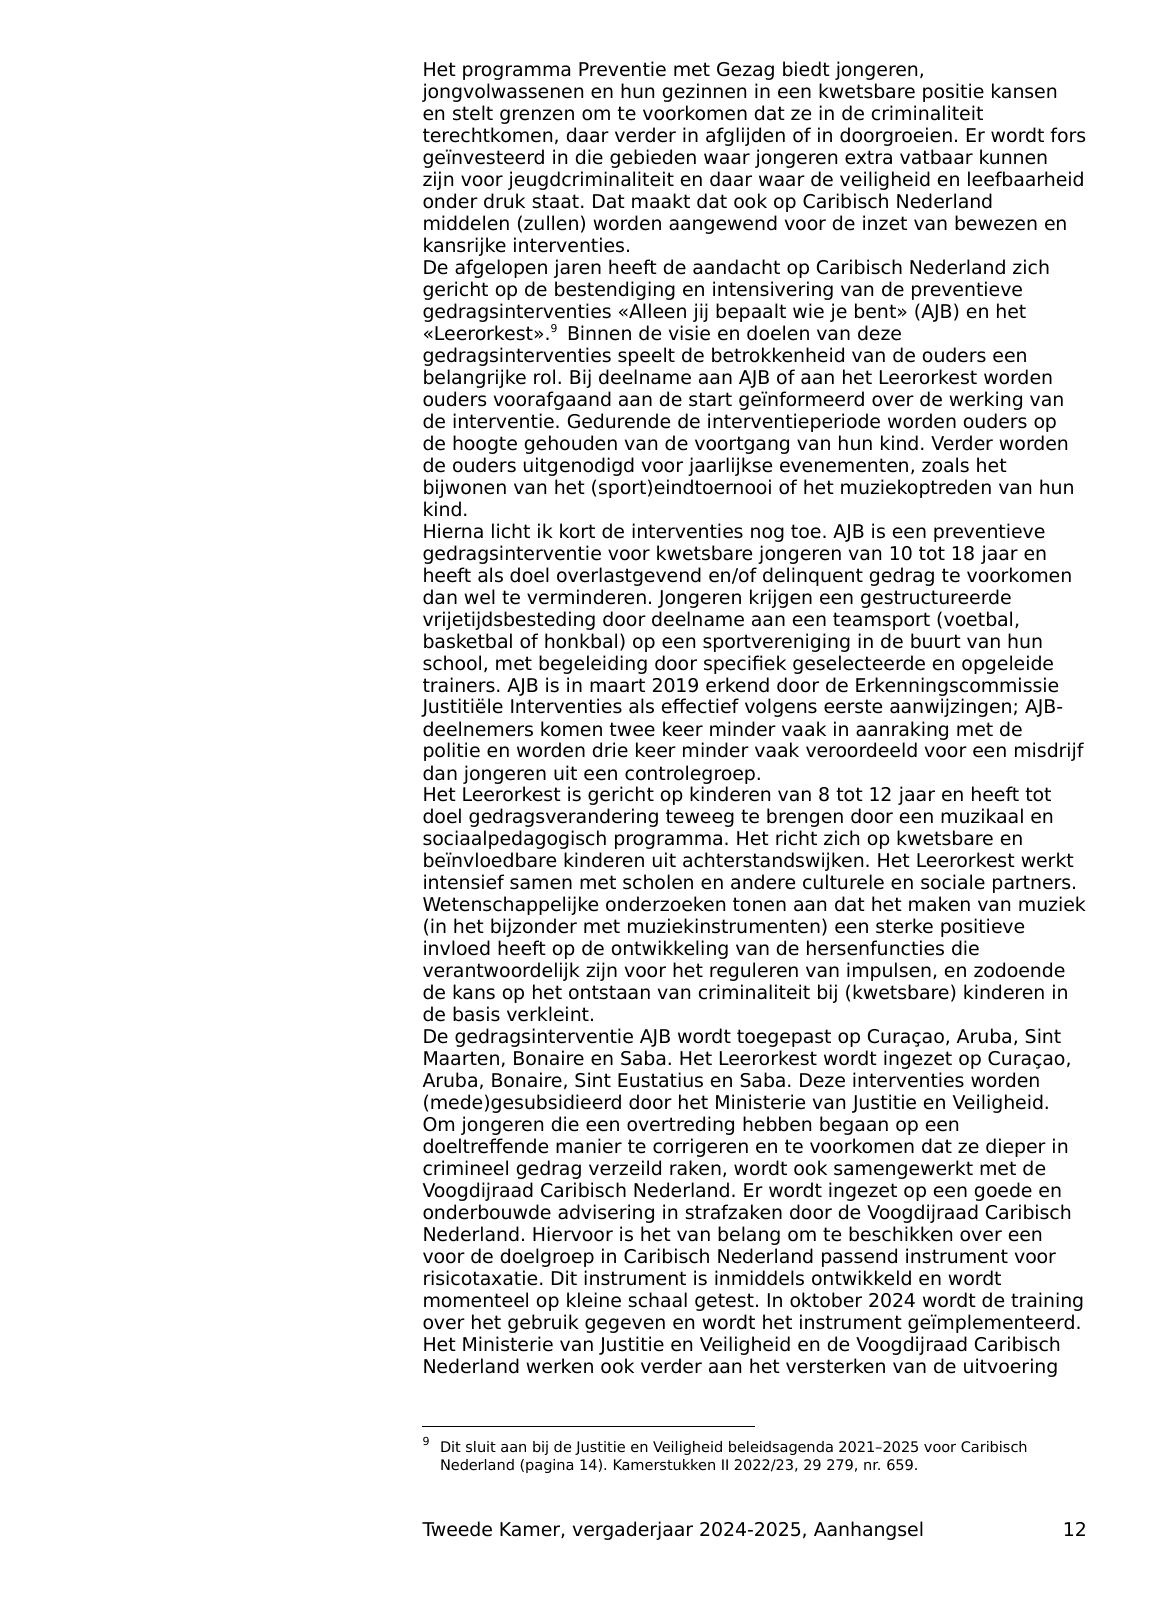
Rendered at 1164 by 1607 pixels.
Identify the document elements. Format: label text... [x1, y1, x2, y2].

text Het programma Preventie met Gezag biedt jongeren, jongvolwassenen en hun gezinnen in een kwetsbare positie kansen en stelt grenzen om te voorkomen dat ze in de criminaliteit terechtkomen, daar verder in afglijden of in doorgroeien. Er wordt fors geïnvesteerd in die gebieden waar jongeren extra vatbaar kunnen zijn voor jeugdcriminaliteit en daar waar de veiligheid en leefbaarheid onder druk staat. Dat maakt dat ook op Caribisch Nederland middelen (zullen) worden aangewend voor de inzet van bewezen en kansrijke interventies. [422, 59, 1087, 257]
text De gedragsinterventie AJB wordt toegepast op Curaçao, Aruba, Sint Maarten, Bonaire en Saba. Het Leerorkest wordt ingezet op Curaçao, Aruba, Bonaire, Sint Eustatius en Saba. Deze interventies worden (mede)gesubsidieerd door het Ministerie van Justitie en Veiligheid. [422, 1026, 1087, 1114]
text Dit sluit aan bij de Justitie en Veiligheid beleidsagenda 2021–2025 voor Caribisch Nederland (pagina 14). Kamerstukken II 2022/23, 29 279, nr. 659. [422, 1435, 1087, 1474]
text Om jongeren die een overtreding hebben begaan op een doeltreffende manier te corrigeren en te voorkomen dat ze dieper in crimineel gedrag verzeild raken, wordt ook samengewerkt met de Voogdijraad Caribisch Nederland. Er wordt ingezet op een goede en onderbouwde advisering in strafzaken door de Voogdijraad Caribisch Nederland. Hiervoor is het van belang om te beschikken over een voor de doelgroep in Caribisch Nederland passend instrument voor risicotaxatie. Dit instrument is inmiddels ontwikkeld en wordt momenteel op kleine schaal getest. In oktober 2024 wordt de training over het gebruik gegeven en wordt het instrument geïmplementeerd. Het Ministerie van Justitie en Veiligheid en de Voogdijraad Caribisch Nederland werken ook verder aan het versterken van de uitvoering [422, 1114, 1087, 1378]
text Hierna licht ik kort de interventies nog toe. AJB is een preventieve gedragsinterventie voor kwetsbare jongeren van 10 tot 18 jaar en heeft als doel overlastgevend en/of delinquent gedrag te voorkomen dan wel te verminderen. Jongeren krijgen een gestructureerde vrijetijdsbesteding door deelname aan een teamsport (voetbal, basketbal of honkbal) op een sportvereniging in de buurt van hun school, met begeleiding door specifiek geselecteerde en opgeleide trainers. AJB is in maart 2019 erkend door de Erkenningscommissie Justitiële Interventies als effectief volgens eerste aanwijzingen; AJB-deelnemers komen twee keer minder vaak in aanraking met de politie en worden drie keer minder vaak veroordeeld voor een misdrijf dan jongeren uit een controlegroep. [422, 521, 1087, 784]
text De afgelopen jaren heeft de aandacht op Caribisch Nederland zich gericht op de bestendiging en intensivering van de preventieve gedragsinterventies «Alleen jij bepaalt wie je bent» (AJB) en het «Leerorkest». Binnen de visie en doelen van deze gedragsinterventies speelt de betrokkenheid van de ouders een belangrijke rol. Bij deelname aan AJB of aan het Leerorkest worden ouders voorafgaand aan de start geïnformeerd over de werking van de interventie. Gedurende de interventieperiode worden ouders op de hoogte gehouden van de voortgang van hun kind. Verder worden de ouders uitgenodigd voor jaarlijkse evenementen, zoals het bijwonen van het (sport)eindtoernooi of het muziekoptreden van hun kind. [422, 257, 1087, 521]
text Het Leerorkest is gericht op kinderen van 8 tot 12 jaar en heeft tot doel gedragsverandering teweeg te brengen door een muzikaal en sociaalpedagogisch programma. Het richt zich op kwetsbare en beïnvloedbare kinderen uit achterstandswijken. Het Leerorkest werkt intensief samen met scholen en andere culturele en sociale partners. Wetenschappelijke onderzoeken tonen aan dat het maken van muziek (in het bijzonder met muziekinstrumenten) een sterke positieve invloed heeft op de ontwikkeling van de hersenfuncties die verantwoordelijk zijn voor het reguleren van impulsen, en zodoende de kans op het ontstaan van criminaliteit bij (kwetsbare) kinderen in de basis verkleint. [422, 784, 1087, 1026]
